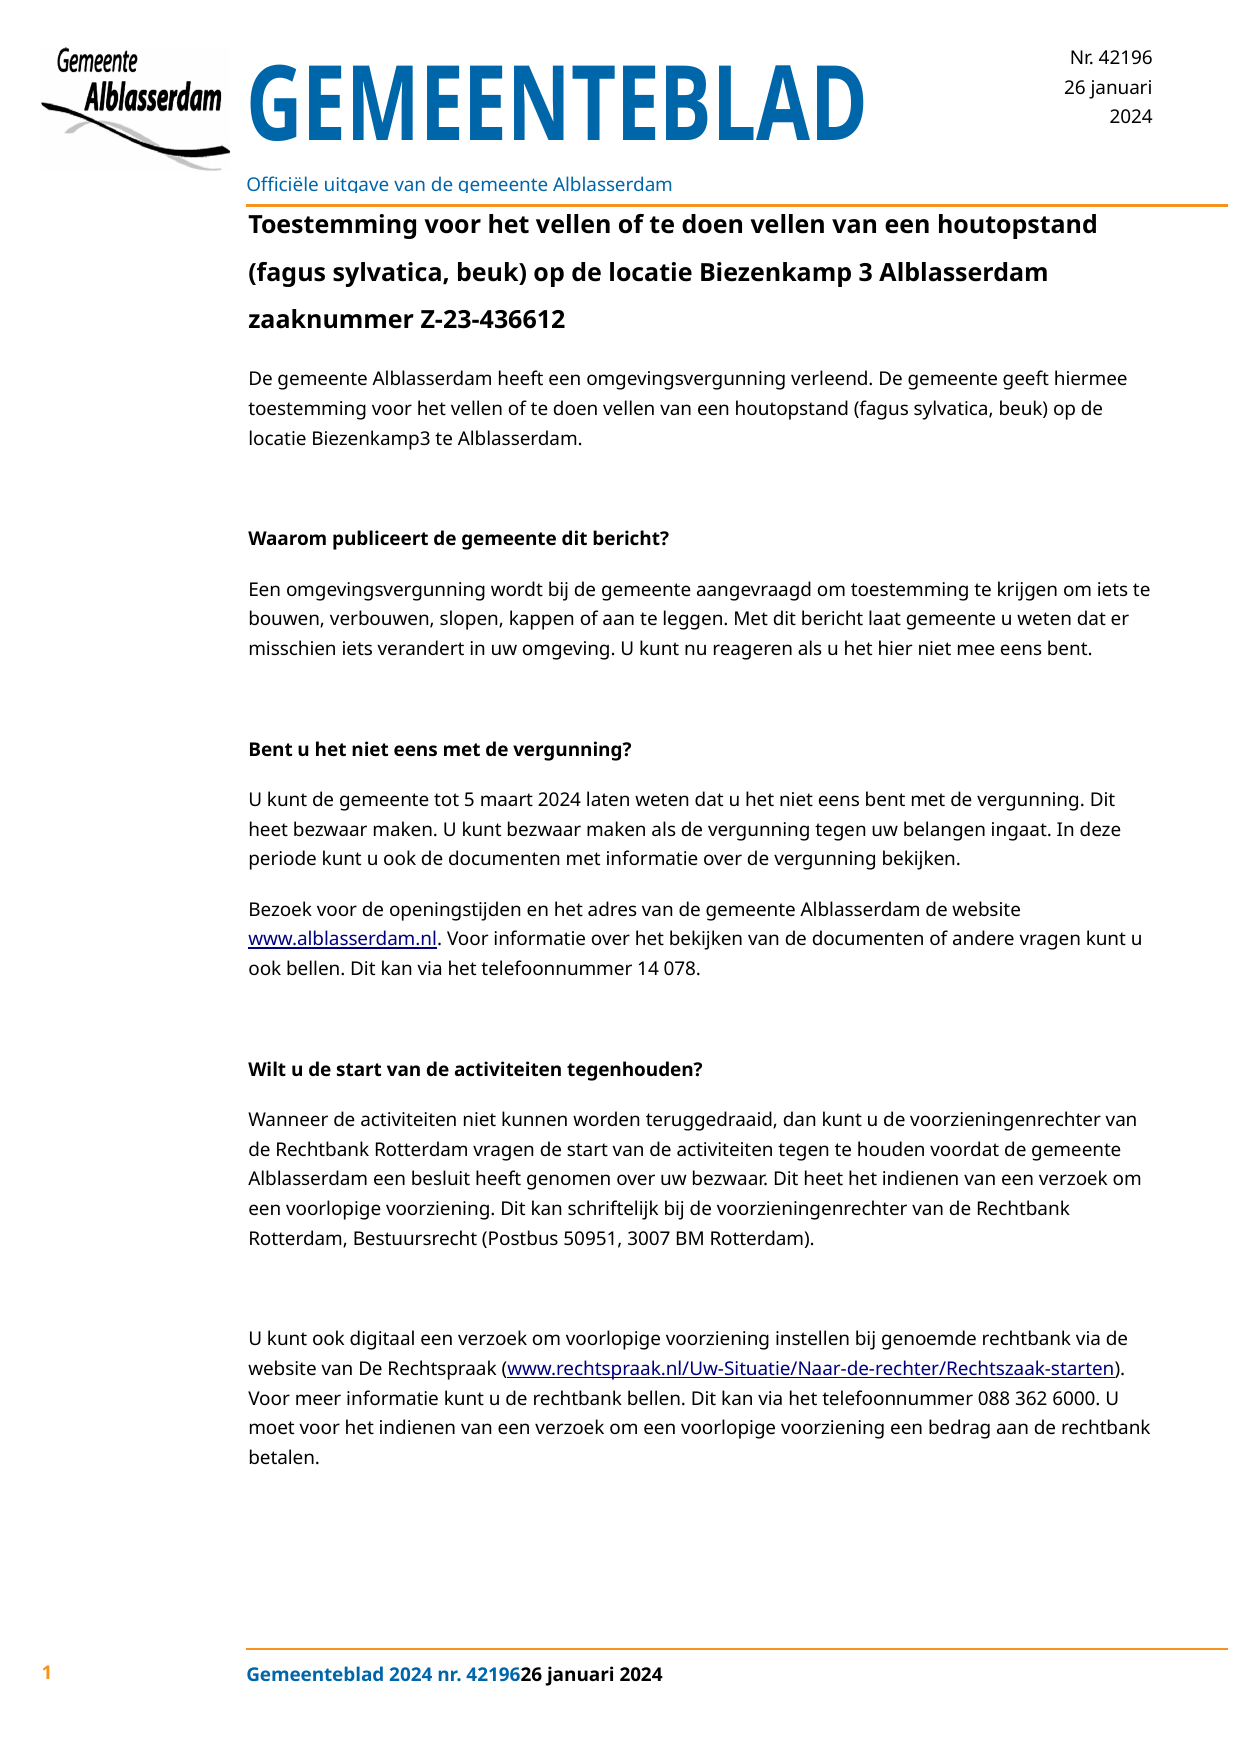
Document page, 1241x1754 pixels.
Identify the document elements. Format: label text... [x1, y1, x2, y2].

text Bezoek voor de openingstijden en het adres van de gemeente Alblasserdam de website www.alblasserdam.nl. Voor informatie over het bekijken van de documenten of andere vragen kunt u ook bellen. Dit kan via het telefoonnummer 14 078. [248, 896, 1152, 981]
text Toestemming voor het vellen of te doen vellen van een houtopstand (fagus sylvatica, beuk) op de locatie Biezenkamp 3 Alblasserdam zaaknummer Z-23-436612 [248, 207, 1152, 336]
picture [41, 47, 231, 172]
text Wilt u de start van de activiteiten tegenhouden? [248, 1056, 1152, 1082]
text Wanneer de activiteiten niet kunnen worden teruggedraaid, dan kunt u de voorzieningenrechter van de Rechtbank Rotterdam vragen de start van de activiteiten tegen te houden voordat de gemeente Alblasserdam een besluit heeft genomen over uw bezwaar. Dit heet het indienen van een verzoek om een voorlopige voorziening. Dit kan schriftelijk bij de voorzieningenrechter van de Rechtbank Rotterdam, Bestuursrecht (Postbus 50951, 3007 BM Rotterdam). [248, 1106, 1152, 1250]
text De gemeente Alblasserdam heeft een omgevingsvergunning verleend. De gemeente geeft hiermee toestemming voor het vellen of te doen vellen van een houtopstand (fagus sylvatica, beuk) op de locatie Biezenkamp3 te Alblasserdam. [248, 366, 1152, 450]
text Waarom publiceert de gemeente dit bericht? [248, 526, 1152, 551]
text U kunt ook digitaal een verzoek om voorlopige voorziening instellen bij genoemde rechtbank via de website van De Rechtspraak (www.rechtspraak.nl/Uw-Situatie/Naar-de-rechter/Rechtszaak-starten). Voor meer informatie kunt u de rechtbank bellen. Dit kan via het telefoonnummer 088 362 6000. U moet voor het indienen van een verzoek om een voorlopige voorziening een bedrag aan de rechtbank betalen. [248, 1326, 1152, 1469]
text Een omgevingsvergunning wordt bij de gemeente aangevraagd om toestemming te krijgen om iets te bouwen, verbouwen, slopen, kappen of aan te leggen. Met dit bericht laat gemeente u weten dat er misschien iets verandert in uw omgeving. U kunt nu reageren als u het hier niet mee eens bent. [248, 576, 1152, 661]
text U kunt de gemeente tot 5 maart 2024 laten weten dat u het niet eens bent met de vergunning. Dit heet bezwaar maken. U kunt bezwaar maken als de vergunning tegen uw belangen ingaat. In deze periode kunt u ook de documenten met informatie over de vergunning bekijken. [248, 786, 1152, 871]
text Bent u het niet eens met de vergunning? [248, 736, 1152, 762]
